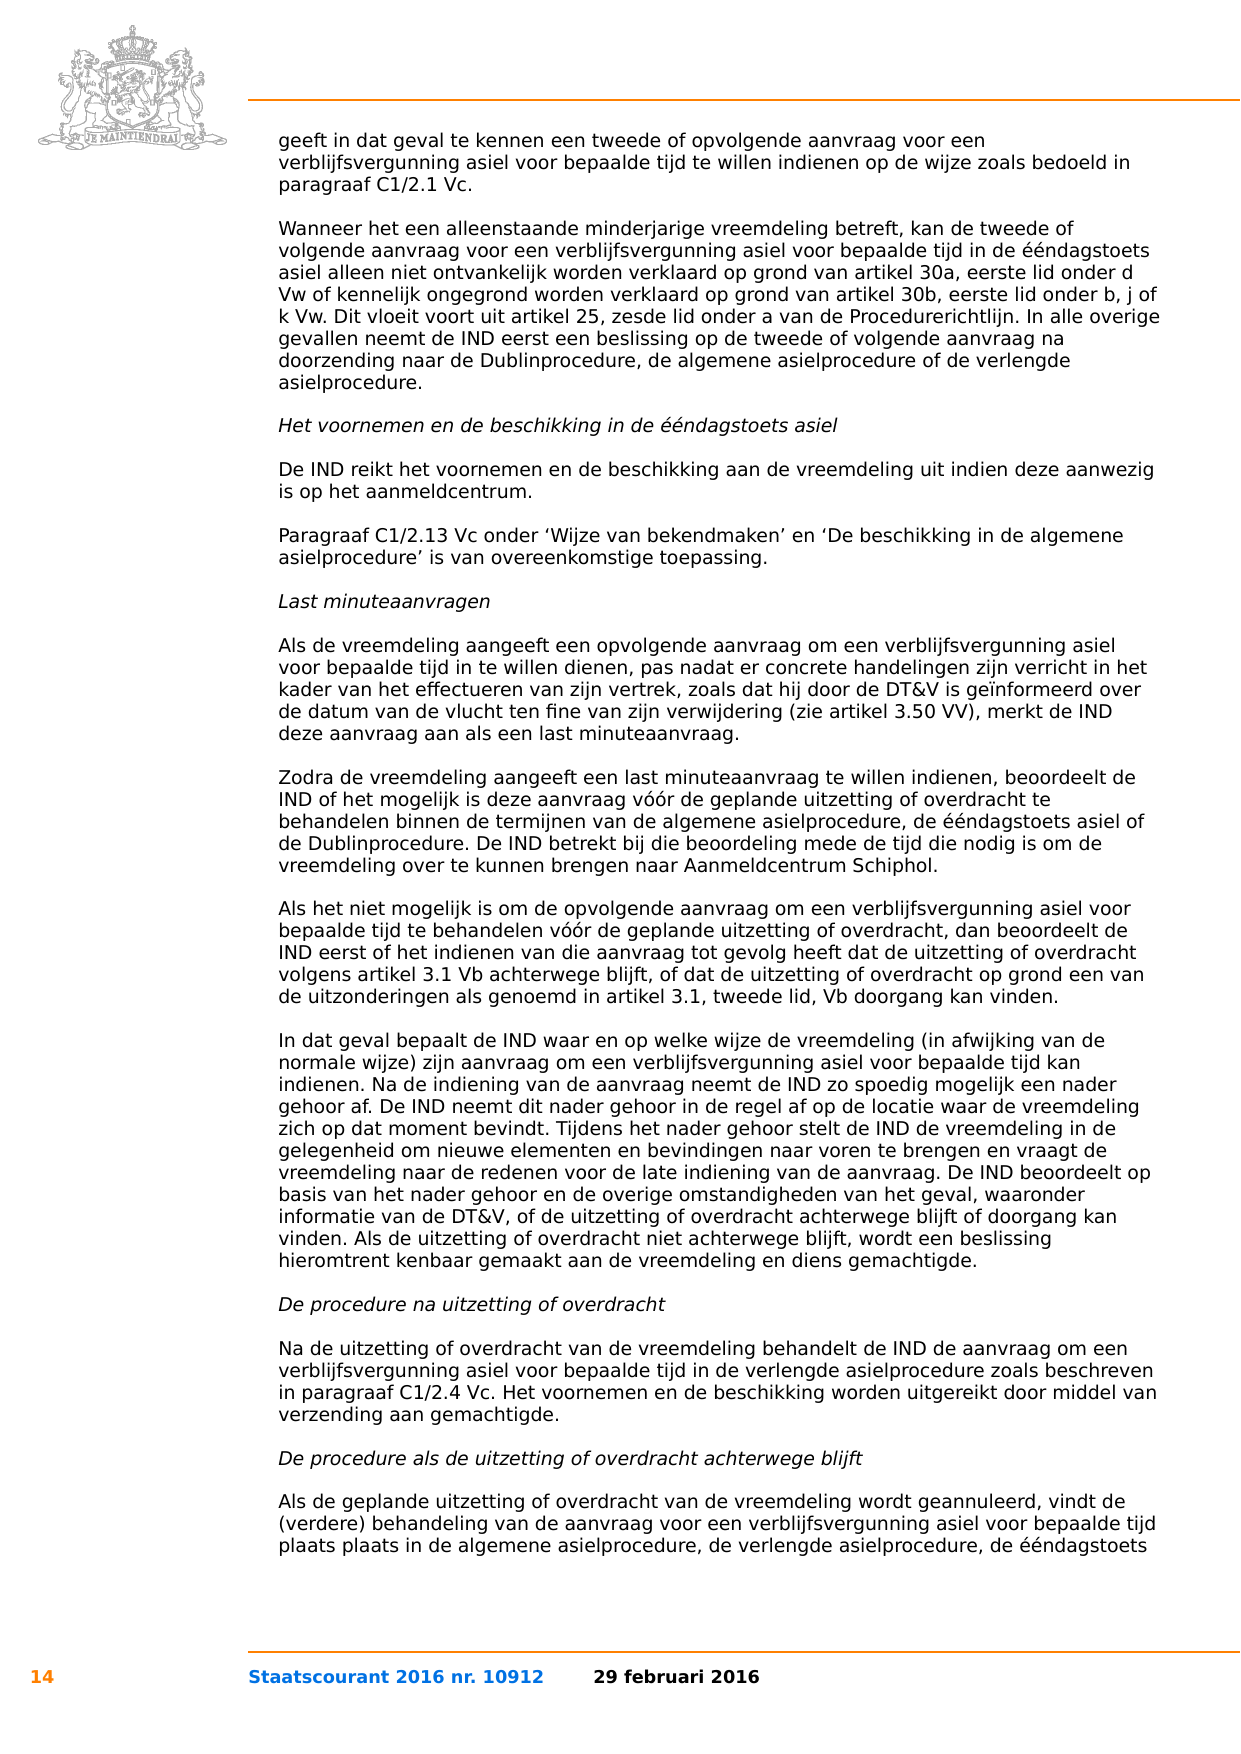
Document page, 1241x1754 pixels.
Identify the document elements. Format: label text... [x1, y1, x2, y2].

text De IND reikt het voornemen en de beschikking aan de vreemdeling uit indien deze aanwezig is op het aanmeldcentrum. [278, 459, 1163, 503]
text Als de vreemdeling aangeeft een opvolgende aanvraag om een verblijfsvergunning asiel voor bepaalde tijd in te willen dienen, pas nadat er concrete handelingen zijn verricht in het kader van het effectueren van zijn vertrek, zoals dat hij door de DT&V is geïnformeerd over de datum van de vlucht ten fine van zijn verwijdering (zie artikel 3.50 VV), merkt de IND deze aanvraag aan als een last minuteaanvraag. [278, 635, 1163, 745]
subtitle Last minuteaanvragen [278, 591, 1163, 613]
subtitle De procedure als de uitzetting of overdracht achterwege blijft [278, 1447, 1163, 1469]
text Zodra de vreemdeling aangeeft een last minuteaanvraag te willen indienen, beoordeelt de IND of het mogelijk is deze aanvraag vóór de geplande uitzetting of overdracht te behandelen binnen de termijnen van de algemene asielprocedure, de ééndagstoets asiel of de Dublinprocedure. De IND betrekt bij die beoordeling mede de tijd die nodig is om de vreemdeling over te kunnen brengen naar Aanmeldcentrum Schiphol. [278, 767, 1163, 876]
subtitle Het voornemen en de beschikking in de ééndagstoets asiel [278, 415, 1163, 437]
text geeft in dat geval te kennen een tweede of opvolgende aanvraag voor een verblijfsvergunning asiel voor bepaalde tijd te willen indienen op de wijze zoals bedoeld in paragraaf C1/2.1 Vc. [278, 130, 1163, 196]
text In dat geval bepaalt de IND waar en op welke wijze de vreemdeling (in afwijking van de normale wijze) zijn aanvraag om een verblijfsvergunning asiel voor bepaalde tijd kan indienen. Na de indiening van de aanvraag neemt de IND zo spoedig mogelijk een nader gehoor af. De IND neemt dit nader gehoor in de regel af op de locatie waar de vreemdeling zich op dat moment bevindt. Tijdens het nader gehoor stelt de IND de vreemdeling in de gelegenheid om nieuwe elementen en bevindingen naar voren te brengen en vraagt de vreemdeling naar de redenen voor de late indiening van de aanvraag. De IND beoordeelt op basis van het nader gehoor en de overige omstandigheden van het geval, waaronder informatie van de DT&V, of de uitzetting of overdracht achterwege blijft of doorgang kan vinden. Als de uitzetting of overdracht niet achterwege blijft, wordt een beslissing hieromtrent kenbaar gemaakt aan de vreemdeling en diens gemachtigde. [278, 1030, 1163, 1272]
subtitle De procedure na uitzetting of overdracht [278, 1294, 1163, 1316]
picture [38, 25, 227, 150]
text Wanneer het een alleenstaande minderjarige vreemdeling betreft, kan de tweede of volgende aanvraag voor een verblijfsvergunning asiel voor bepaalde tijd in de ééndagstoets asiel alleen niet ontvankelijk worden verklaard op grond van artikel 30a, eerste lid onder d Vw of kennelijk ongegrond worden verklaard op grond van artikel 30b, eerste lid onder b, j of k Vw. Dit vloeit voort uit artikel 25, zesde lid onder a van de Procedurerichtlijn. In alle overige gevallen neemt de IND eerst een beslissing op de tweede of volgende aanvraag na doorzending naar de Dublinprocedure, de algemene asielprocedure of de verlengde asielprocedure. [278, 218, 1163, 393]
text Als de geplande uitzetting of overdracht van de vreemdeling wordt geannuleerd, vindt de (verdere) behandeling van de aanvraag voor een verblijfsvergunning asiel voor bepaalde tijd plaats plaats in de algemene asielprocedure, de verlengde asielprocedure, de ééndagstoets [278, 1491, 1163, 1557]
text Als het niet mogelijk is om de opvolgende aanvraag om een verblijfsvergunning asiel voor bepaalde tijd te behandelen vóór de geplande uitzetting of overdracht, dan beoordeelt de IND eerst of het indienen van die aanvraag tot gevolg heeft dat de uitzetting of overdracht volgens artikel 3.1 Vb achterwege blijft, of dat de uitzetting of overdracht op grond een van de uitzonderingen als genoemd in artikel 3.1, tweede lid, Vb doorgang kan vinden. [278, 898, 1163, 1008]
text Na de uitzetting of overdracht van de vreemdeling behandelt de IND de aanvraag om een verblijfsvergunning asiel voor bepaalde tijd in de verlengde asielprocedure zoals beschreven in paragraaf C1/2.4 Vc. Het voornemen en de beschikking worden uitgereikt door middel van verzending aan gemachtigde. [278, 1338, 1163, 1426]
text Paragraaf C1/2.13 Vc onder ‘Wijze van bekendmaken’ en ‘De beschikking in de algemene asielprocedure’ is van overeenkomstige toepassing. [278, 525, 1163, 569]
